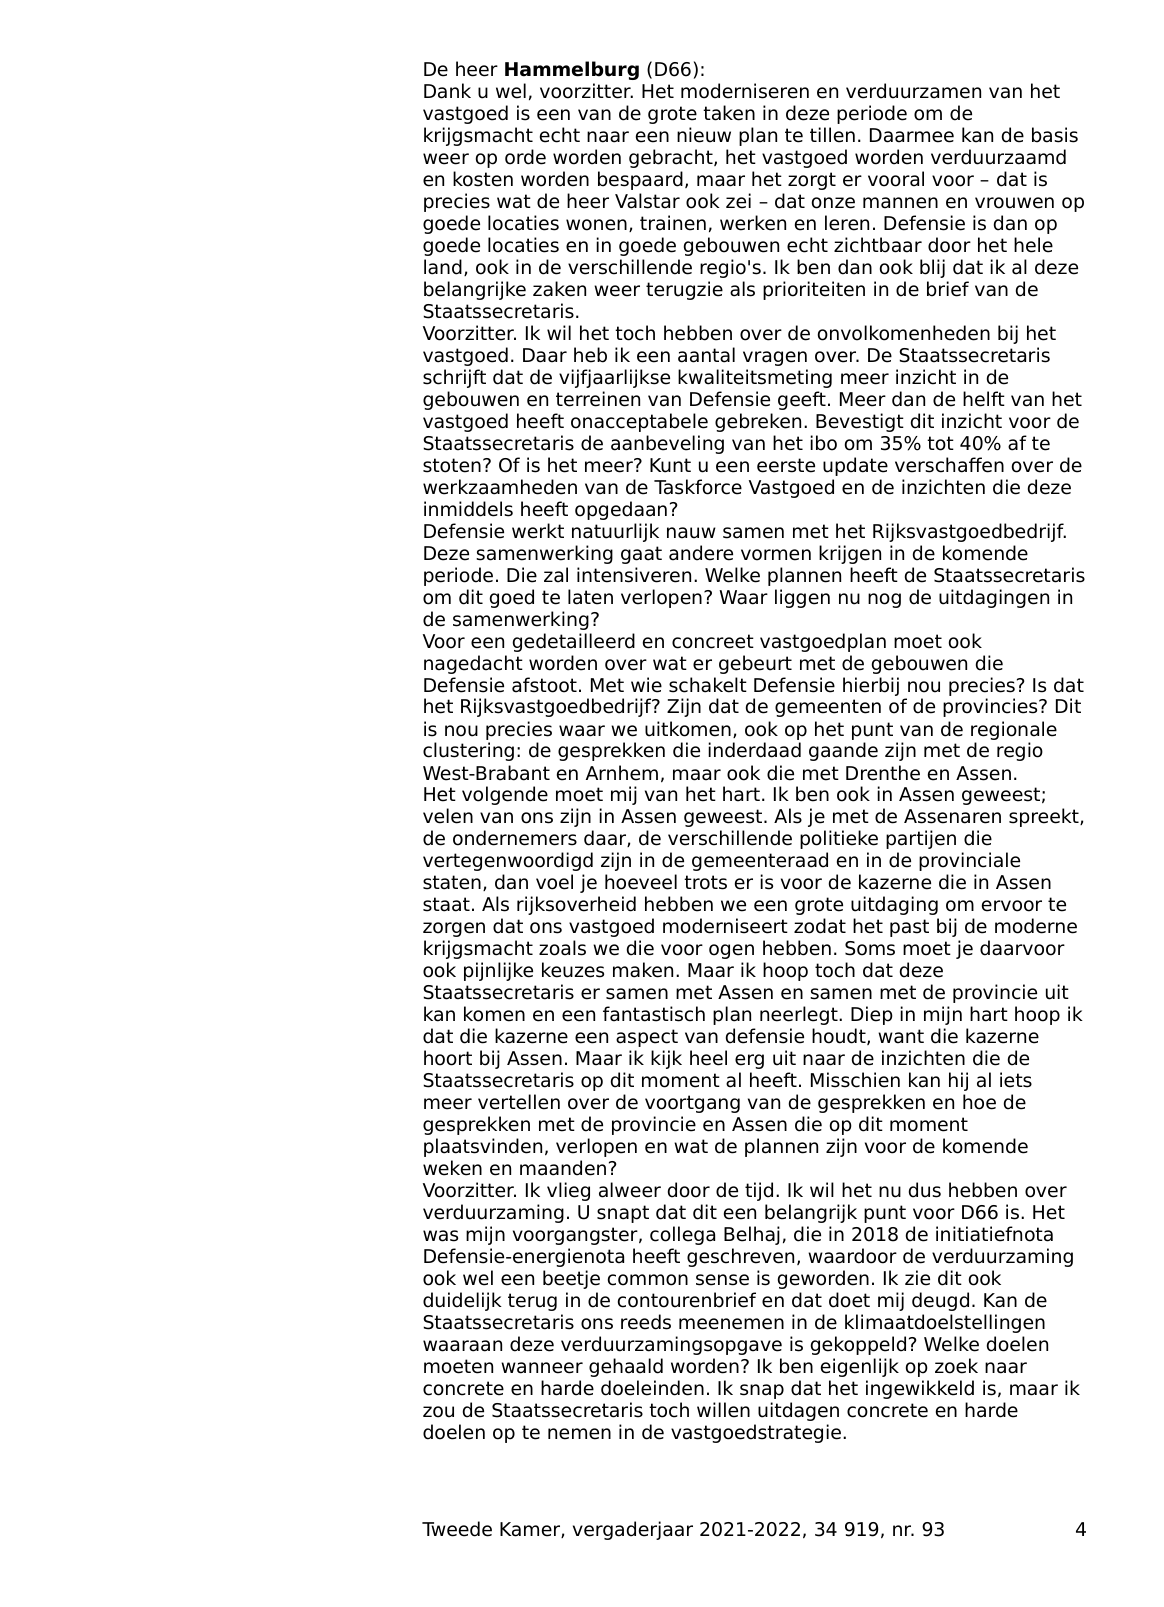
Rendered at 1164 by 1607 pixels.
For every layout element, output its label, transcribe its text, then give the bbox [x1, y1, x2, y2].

text Dank u wel, voorzitter. Het moderniseren en verduurzamen van het vastgoed is een van de grote taken in deze periode om de krijgsmacht echt naar een nieuw plan te tillen. Daarmee kan de basis weer op orde worden gebracht, het vastgoed worden verduurzaamd en kosten worden bespaard, maar het zorgt er vooral voor – dat is precies wat de heer Valstar ook zei – dat onze mannen en vrouwen op goede locaties wonen, trainen, werken en leren. Defensie is dan op goede locaties en in goede gebouwen echt zichtbaar door het hele land, ook in de verschillende regio's. Ik ben dan ook blij dat ik al deze belangrijke zaken weer terugzie als prioriteiten in de brief van de Staatssecretaris. [422, 81, 1087, 323]
text Voorzitter. Ik wil het toch hebben over de onvolkomenheden bij het vastgoed. Daar heb ik een aantal vragen over. De Staatssecretaris schrijft dat de vijfjaarlijkse kwaliteitsmeting meer inzicht in de gebouwen en terreinen van Defensie geeft. Meer dan de helft van het vastgoed heeft onacceptabele gebreken. Bevestigt dit inzicht voor de Staatssecretaris de aanbeveling van het ibo om 35% tot 40% af te stoten? Of is het meer? Kunt u een eerste update verschaffen over de werkzaamheden van de Taskforce Vastgoed en de inzichten die deze inmiddels heeft opgedaan? [422, 323, 1087, 521]
text Het volgende moet mij van het hart. Ik ben ook in Assen geweest; velen van ons zijn in Assen geweest. Als je met de Assenaren spreekt, de ondernemers daar, de verschillende politieke partijen die vertegenwoordigd zijn in de gemeenteraad en in de provinciale staten, dan voel je hoeveel trots er is voor de kazerne die in Assen staat. Als rijksoverheid hebben we een grote uitdaging om ervoor te zorgen dat ons vastgoed moderniseert zodat het past bij de moderne krijgsmacht zoals we die voor ogen hebben. Soms moet je daarvoor ook pijnlijke keuzes maken. Maar ik hoop toch dat deze Staatssecretaris er samen met Assen en samen met de provincie uit kan komen en een fantastisch plan neerlegt. Diep in mijn hart hoop ik dat die kazerne een aspect van defensie houdt, want die kazerne hoort bij Assen. Maar ik kijk heel erg uit naar de inzichten die de Staatssecretaris op dit moment al heeft. Misschien kan hij al iets meer vertellen over de voortgang van de gesprekken en hoe de gesprekken met de provincie en Assen die op dit moment plaatsvinden, verlopen en wat de plannen zijn voor de komende weken en maanden? [422, 784, 1087, 1180]
text De heer Hammelburg (D66): [422, 59, 1087, 81]
text Voorzitter. Ik vlieg alweer door de tijd. Ik wil het nu dus hebben over verduurzaming. U snapt dat dit een belangrijk punt voor D66 is. Het was mijn voorgangster, collega Belhaj, die in 2018 de initiatiefnota Defensie-energienota heeft geschreven, waardoor de verduurzaming ook wel een beetje common sense is geworden. Ik zie dit ook duidelijk terug in de contourenbrief en dat doet mij deugd. Kan de Staatssecretaris ons reeds meenemen in de klimaatdoelstellingen waaraan deze verduurzamingsopgave is gekoppeld? Welke doelen moeten wanneer gehaald worden? Ik ben eigenlijk op zoek naar concrete en harde doeleinden. Ik snap dat het ingewikkeld is, maar ik zou de Staatssecretaris toch willen uitdagen concrete en harde doelen op te nemen in de vastgoedstrategie. [422, 1180, 1087, 1444]
text Voor een gedetailleerd en concreet vastgoedplan moet ook nagedacht worden over wat er gebeurt met de gebouwen die Defensie afstoot. Met wie schakelt Defensie hierbij nou precies? Is dat het Rijksvastgoedbedrijf? Zijn dat de gemeenten of de provincies? Dit is nou precies waar we uitkomen, ook op het punt van de regionale clustering: de gesprekken die inderdaad gaande zijn met de regio West-Brabant en Arnhem, maar ook die met Drenthe en Assen. [422, 631, 1087, 784]
text Defensie werkt natuurlijk nauw samen met het Rijksvastgoedbedrijf. Deze samenwerking gaat andere vormen krijgen in de komende periode. Die zal intensiveren. Welke plannen heeft de Staatssecretaris om dit goed te laten verlopen? Waar liggen nu nog de uitdagingen in de samenwerking? [422, 521, 1087, 631]
